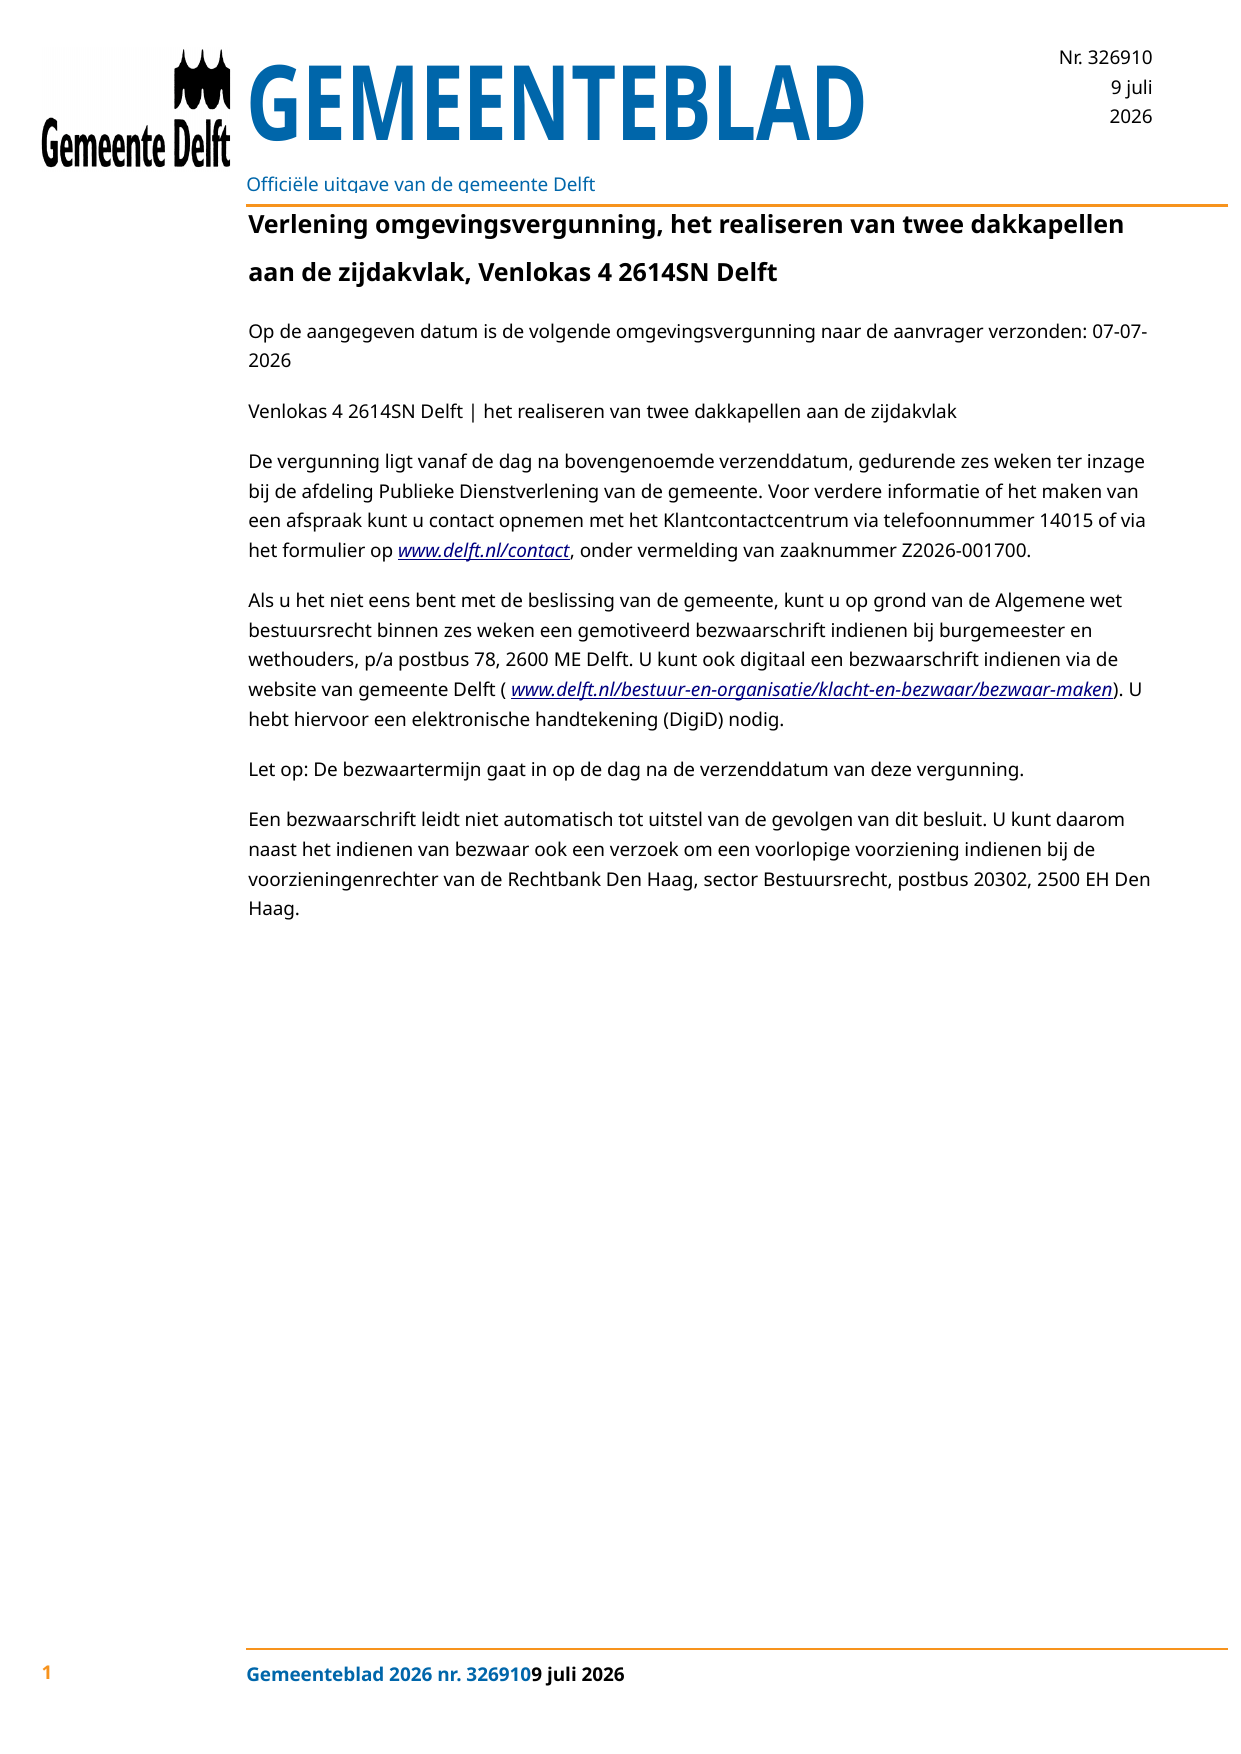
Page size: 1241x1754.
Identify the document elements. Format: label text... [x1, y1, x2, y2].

text Een bezwaarschrift leidt niet automatisch tot uitstel van de gevolgen van dit besluit. U kunt daarom naast het indienen van bezwaar ook een verzoek om een voorlopige voorziening indienen bij de voorzieningenrechter van de Rechtbank Den Haag, sector Bestuursrecht, postbus 20302, 2500 EH Den Haag. [248, 807, 1152, 921]
text Venlokas 4 2614SN Delft | het realiseren van twee dakkapellen aan de zijdakvlak [248, 398, 1152, 424]
text Let op: De bezwaartermijn gaat in op de dag na de verzenddatum van deze vergunning. [248, 756, 1152, 782]
text Verlening omgevingsvergunning, het realiseren van twee dakkapellen aan de zijdakvlak, Venlokas 4 2614SN Delft [248, 207, 1152, 288]
picture [41, 47, 231, 172]
text De vergunning ligt vanaf de dag na bovengenoemde verzenddatum, gedurende zes weken ter inzage bij de afdeling Publieke Dienstverlening van de gemeente. Voor verdere informatie of het maken van een afspraak kunt u contact opnemen met het Klantcontactcentrum via telefoonnummer 14015 of via het formulier op www.delft.nl/contact, onder vermelding van zaaknummer Z2026-001700. [248, 448, 1152, 563]
text Op de aangegeven datum is de volgende omgevingsvergunning naar de aanvrager verzonden: 07-07-2026 [248, 318, 1152, 373]
text Als u het niet eens bent met de beslissing van de gemeente, kunt u op grond van de Algemene wet bestuursrecht binnen zes weken een gemotiveerd bezwaarschrift indienen bij burgemeester en wethouders, p/a postbus 78, 2600 ME Delft. U kunt ook digitaal een bezwaarschrift indienen via de website van gemeente Delft ( www.delft.nl/bestuur-en-organisatie/klacht-en-bezwaar/bezwaar-maken). U hebt hiervoor een elektronische handtekening (DigiD) nodig. [248, 587, 1152, 732]
